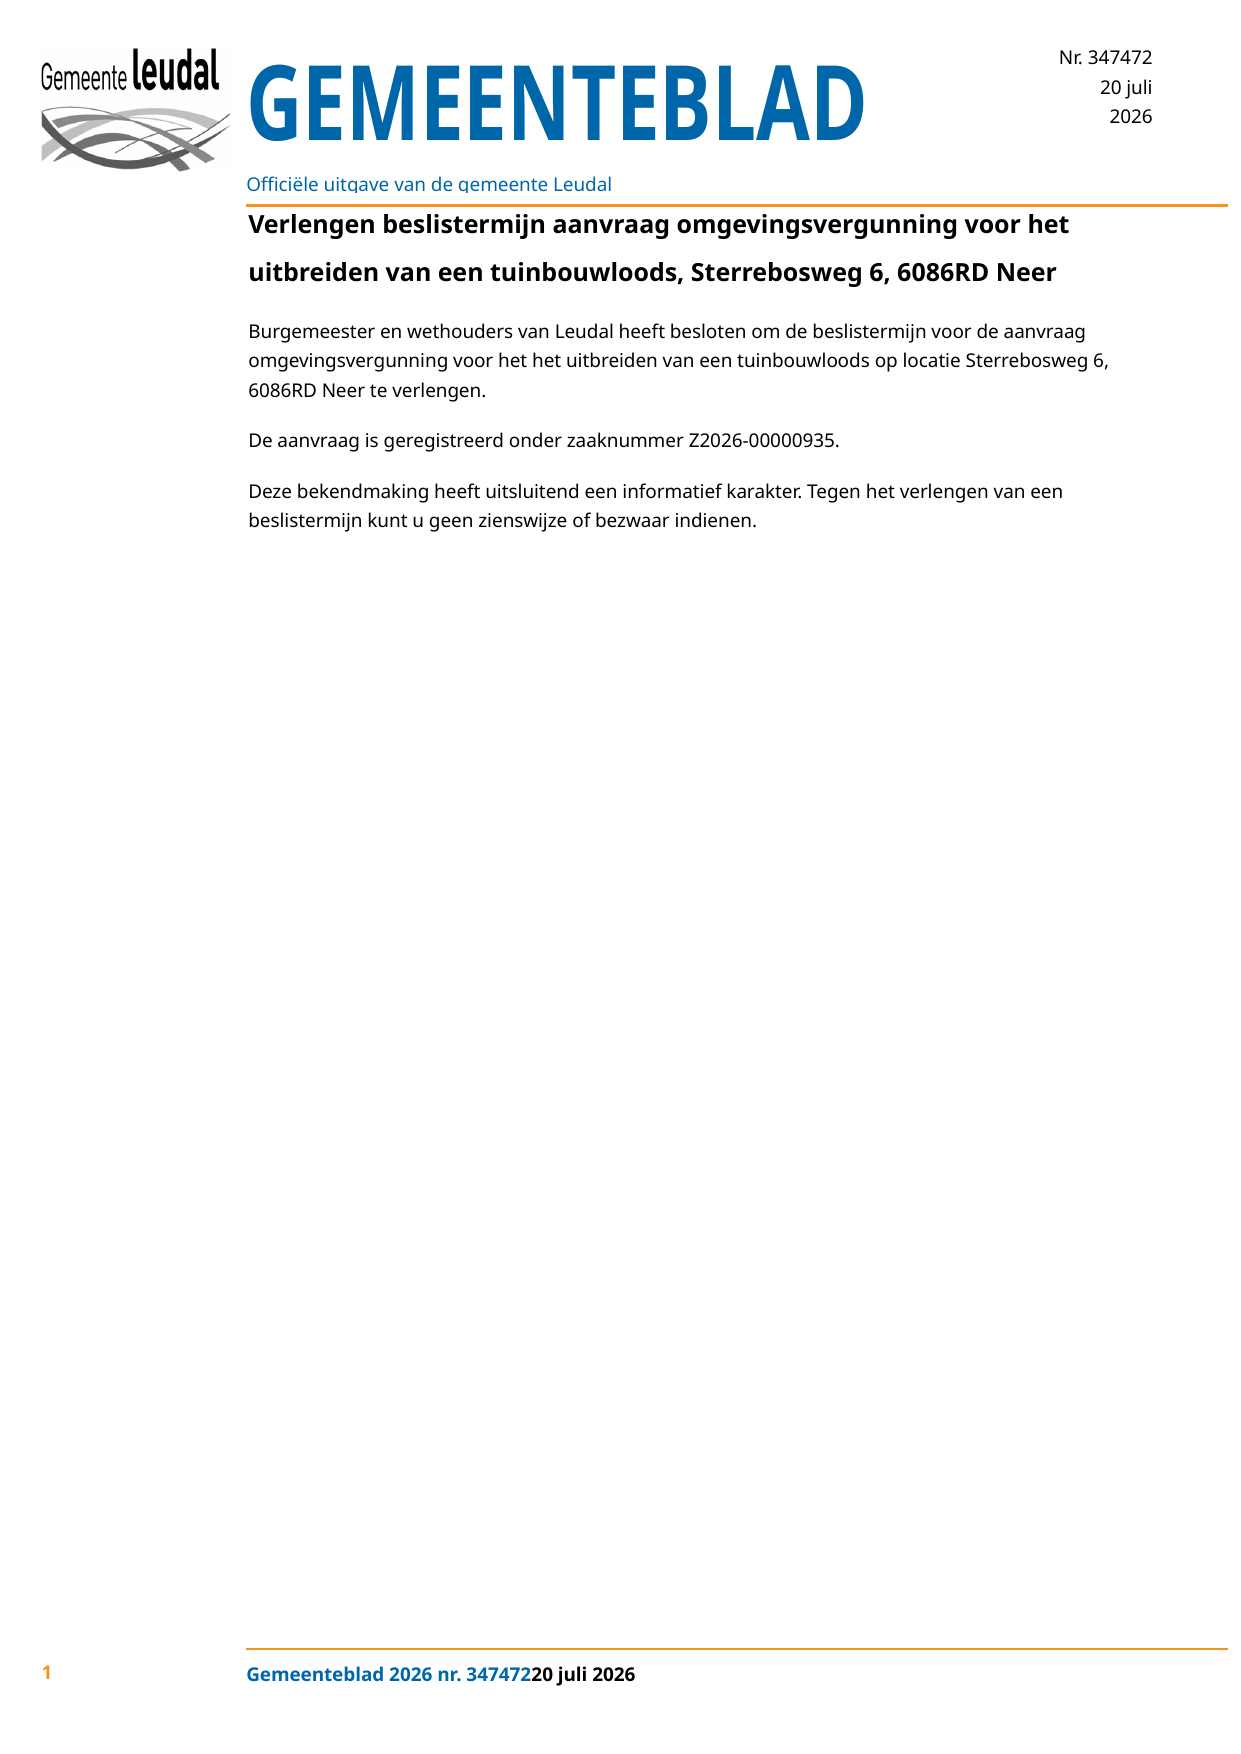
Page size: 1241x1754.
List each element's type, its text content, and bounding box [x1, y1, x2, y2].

text Verlengen beslistermijn aanvraag omgevingsvergunning voor het uitbreiden van een tuinbouwloods, Sterrebosweg 6, 6086RD Neer [248, 207, 1152, 288]
text Deze bekendmaking heeft uitsluitend een informatief karakter. Tegen het verlengen van een beslistermijn kunt u geen zienswijze of bezwaar indienen. [248, 478, 1152, 533]
text Burgemeester en wethouders van Leudal heeft besloten om de beslistermijn voor de aanvraag omgevingsvergunning voor het het uitbreiden van een tuinbouwloods op locatie Sterrebosweg 6, 6086RD Neer te verlengen. [248, 318, 1152, 403]
picture [41, 47, 231, 172]
text De aanvraag is geregistreerd onder zaaknummer Z2026-00000935. [248, 427, 1152, 453]
